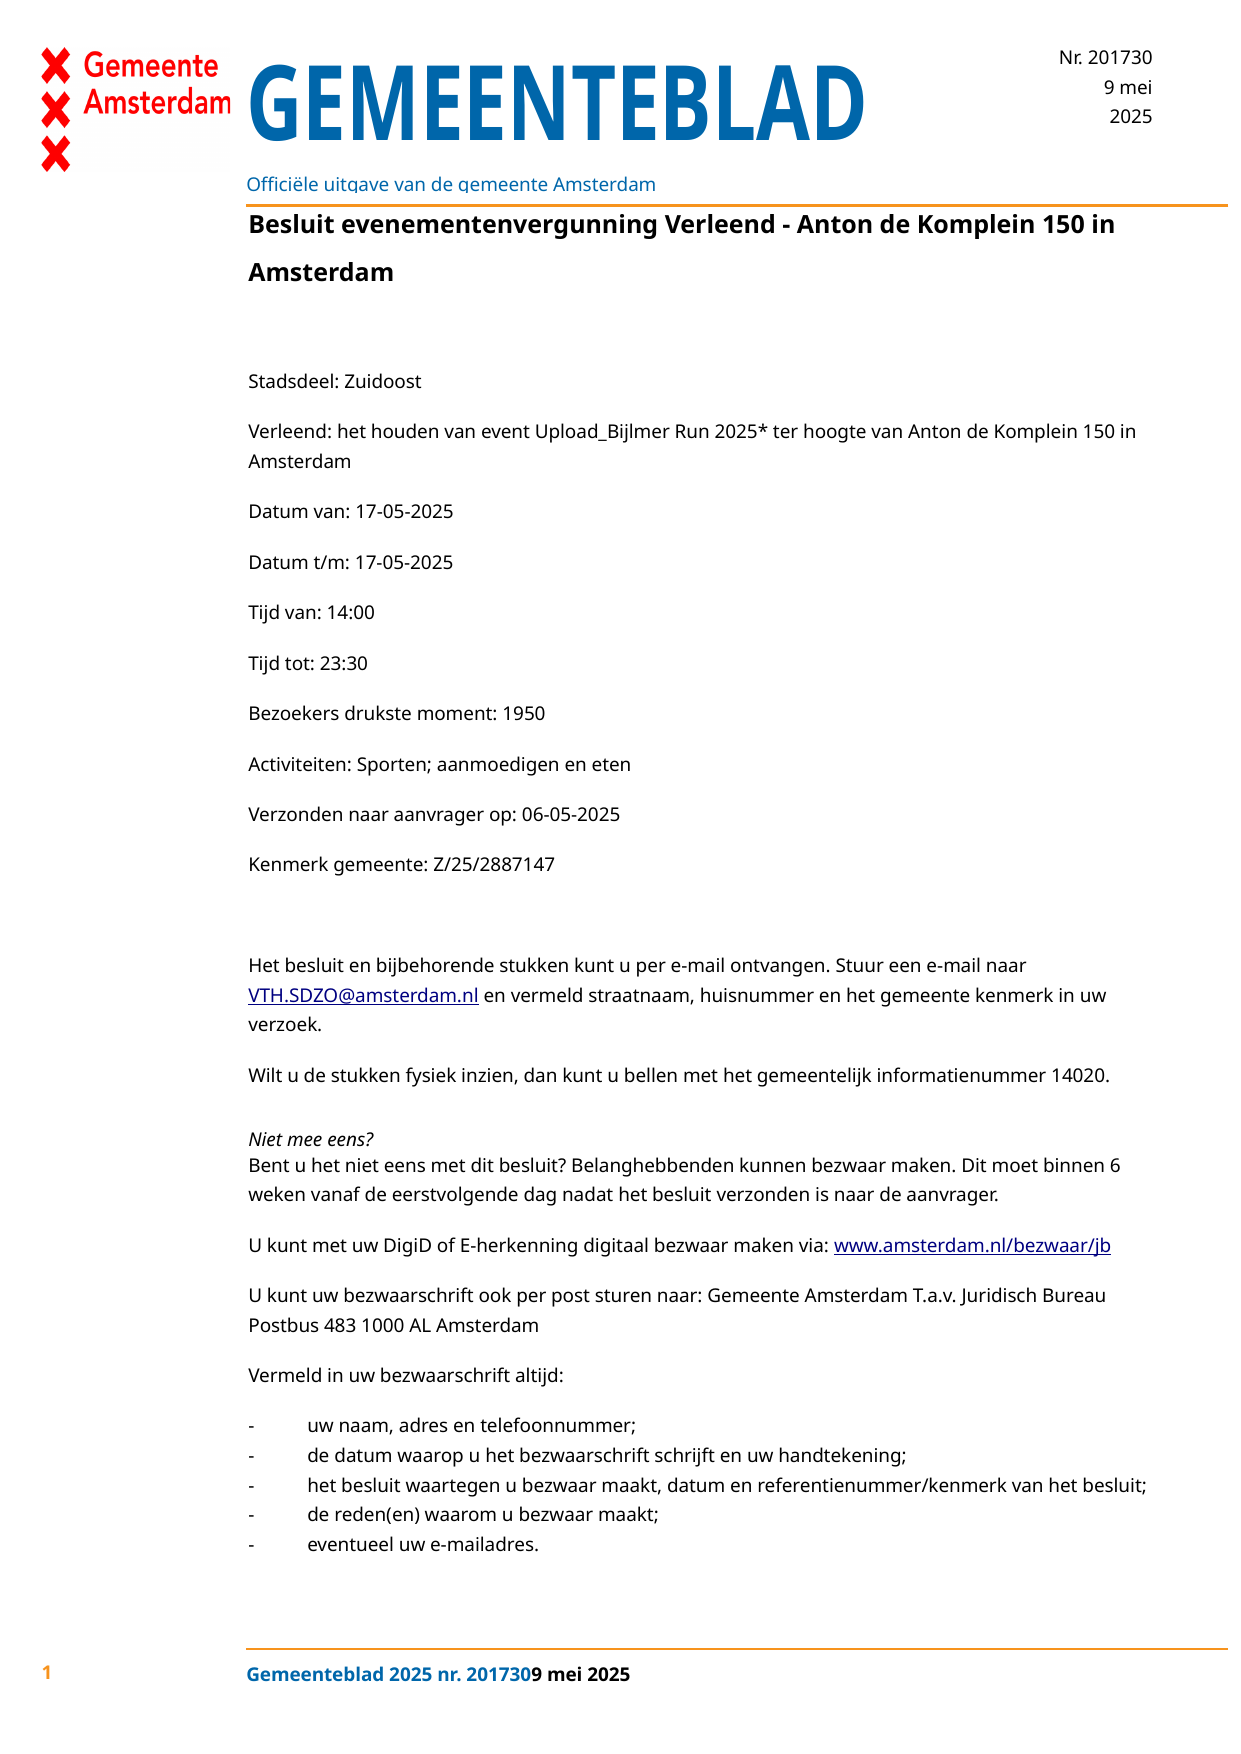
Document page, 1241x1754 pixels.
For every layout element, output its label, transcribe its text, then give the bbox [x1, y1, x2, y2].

text Bent u het niet eens met dit besluit? Belanghebbenden kunnen bezwaar maken. Dit moet binnen 6 weken vanaf de eerstvolgende dag nadat het besluit verzonden is naar de aanvrager. [248, 1152, 1152, 1207]
text Besluit evenementenvergunning Verleend - Anton de Komplein 150 in Amsterdam [248, 207, 1152, 288]
text Vermeld in uw bezwaarschrift altijd: [248, 1362, 1152, 1388]
list het besluit waartegen u bezwaar maakt, datum en referentienummer/kenmerk van het besluit; [248, 1472, 1152, 1497]
text Bezoekers drukste moment: 1950 [248, 700, 1152, 726]
text Datum t/m: 17-05-2025 [248, 549, 1152, 575]
text Verleend: het houden van event Upload_Bijlmer Run 2025* ter hoogte van Anton de Komplein 150 in Amsterdam [248, 419, 1152, 474]
text Activiteiten: Sporten; aanmoedigen en eten [248, 751, 1152, 777]
text Niet mee eens? [248, 1126, 1152, 1152]
list de datum waarop u het bezwaarschrift schrijft en uw handtekening; [248, 1442, 1152, 1468]
list de reden(en) waarom u bezwaar maakt; [248, 1501, 1152, 1527]
text Kenmerk gemeente: Z/25/2887147 [248, 852, 1152, 877]
list eventueel uw e-mailadres. [248, 1531, 1152, 1557]
text Tijd tot: 23:30 [248, 650, 1152, 676]
text Tijd van: 14:00 [248, 599, 1152, 625]
text Wilt u de stukken fysiek inzien, dan kunt u bellen met het gemeentelijk informatienummer 14020. [248, 1062, 1152, 1088]
picture [41, 47, 231, 172]
text Stadsdeel: Zuidoost [248, 368, 1152, 394]
text U kunt uw bezwaarschrift ook per post sturen naar: Gemeente Amsterdam T.a.v. Juridisch Bureau Postbus 483 1000 AL Amsterdam [248, 1282, 1152, 1337]
list uw naam, adres en telefoonnummer; [248, 1413, 1152, 1438]
text U kunt met uw DigiD of E-herkenning digitaal bezwaar maken via: www.amsterdam.nl/bezwaar/jb [248, 1232, 1152, 1257]
text Het besluit en bijbehorende stukken kunt u per e-mail ontvangen. Stuur een e-mail naar VTH.SDZO@amsterdam.nl en vermeld straatnaam, huisnummer en het gemeente kenmerk in uw verzoek. [248, 952, 1152, 1037]
text Datum van: 17-05-2025 [248, 499, 1152, 524]
text Verzonden naar aanvrager op: 06-05-2025 [248, 801, 1152, 827]
